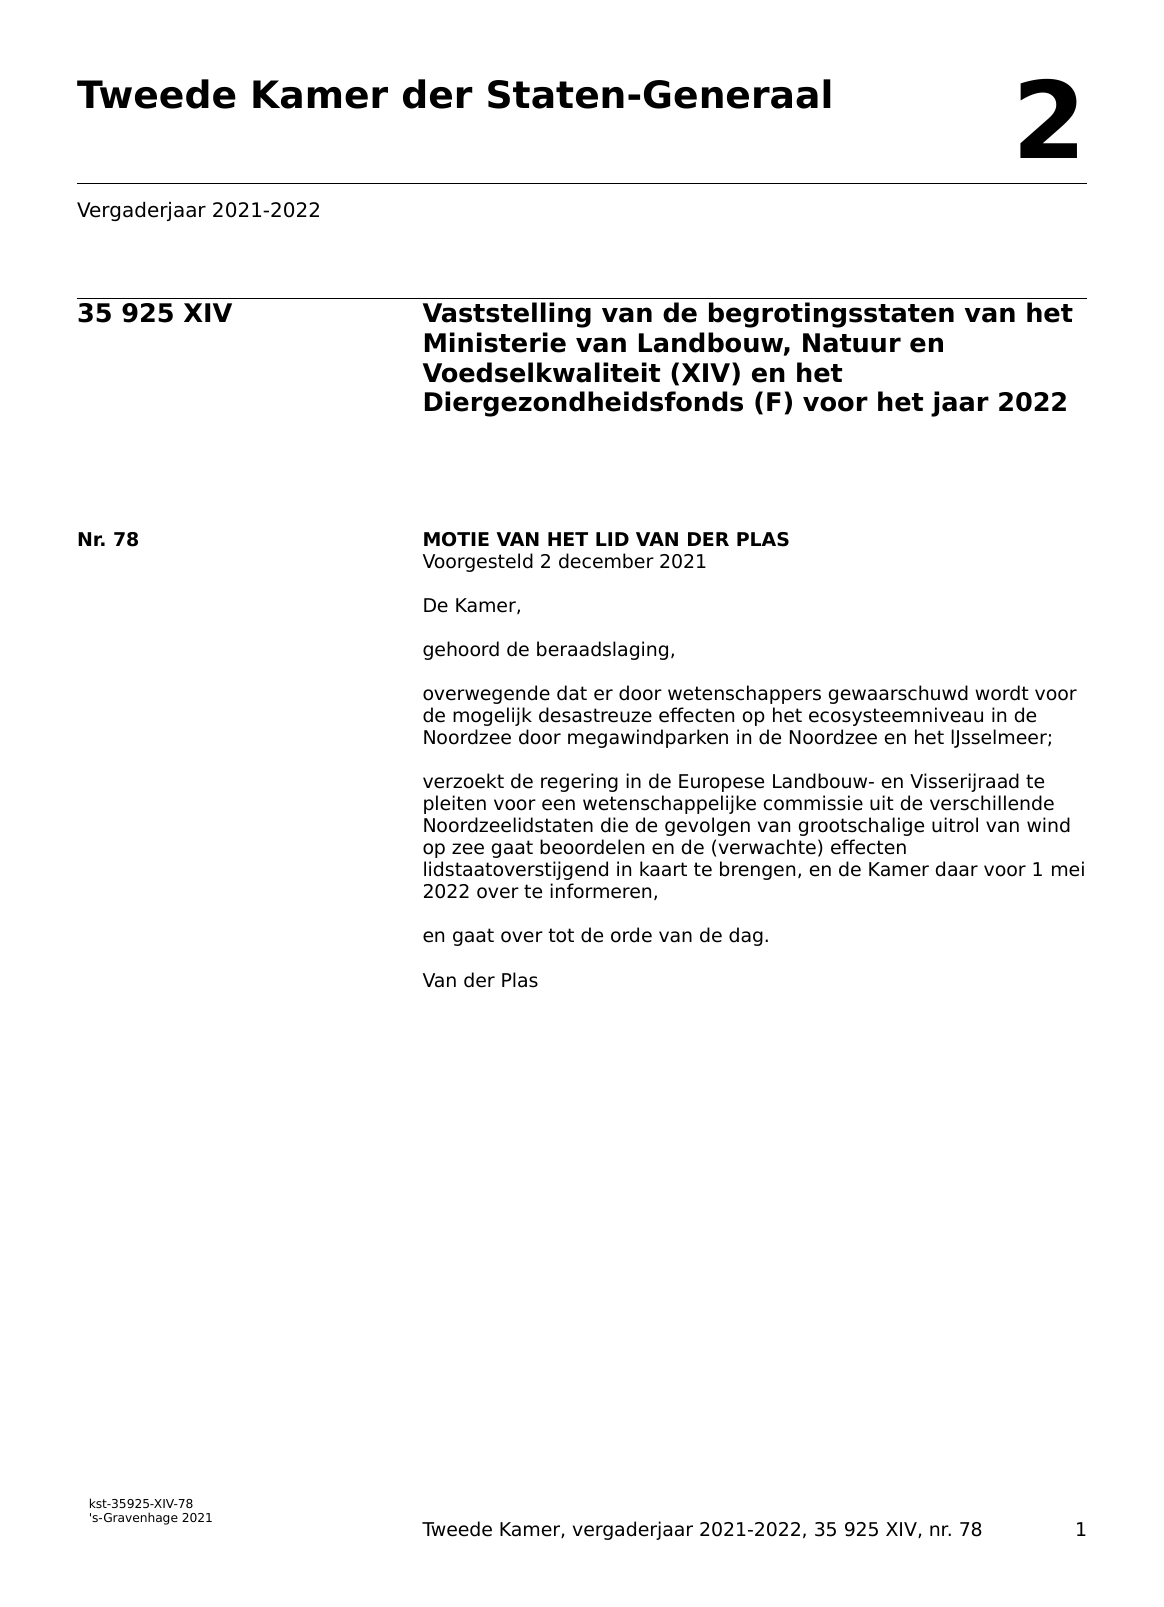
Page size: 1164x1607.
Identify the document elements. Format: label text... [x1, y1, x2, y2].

text overwegende dat er door wetenschappers gewaarschuwd wordt voor de mogelijk desastreuze effecten op het ecosysteemniveau in de Noordzee door megawindparken in de Noordzee en het lJsselmeer; [422, 683, 1087, 749]
table_cell Vergaderjaar 2021-2022 [77, 184, 1087, 298]
subtitle 35 925 XIV Vaststelling van de begrotingsstaten van het Ministerie van Landbouw, Natuur en Voedselkwaliteit (XIV) en het Diergezondheidsfonds (F) voor het jaar 2022 [77, 299, 1087, 418]
text Voorgesteld 2 december 2021 [422, 551, 1087, 573]
text verzoekt de regering in de Europese Landbouw- en Visserijraad te pleiten voor een wetenschappelijke commissie uit de verschillende Noordzeelidstaten die de gevolgen van grootschalige uitrol van wind op zee gaat beoordelen en de (verwachte) effecten lidstaatoverstijgend in kaart te brengen, en de Kamer daar voor 1 mei 2022 over te informeren, [422, 771, 1087, 903]
table_header 2 [886, 59, 1087, 183]
text Van der Plas [422, 969, 1087, 992]
text en gaat over tot de orde van de dag. [422, 925, 1087, 947]
subtitle Nr. 78 MOTIE VAN HET LID VAN DER PLAS [77, 529, 1087, 551]
table_header Tweede Kamer der Staten-Generaal [77, 59, 886, 183]
text 's-Gravenhage 2021 [88, 1511, 323, 1525]
text De Kamer, [422, 595, 1087, 617]
text kst-35925-XIV-78 [88, 1497, 323, 1511]
text gehoord de beraadslaging, [422, 639, 1087, 661]
